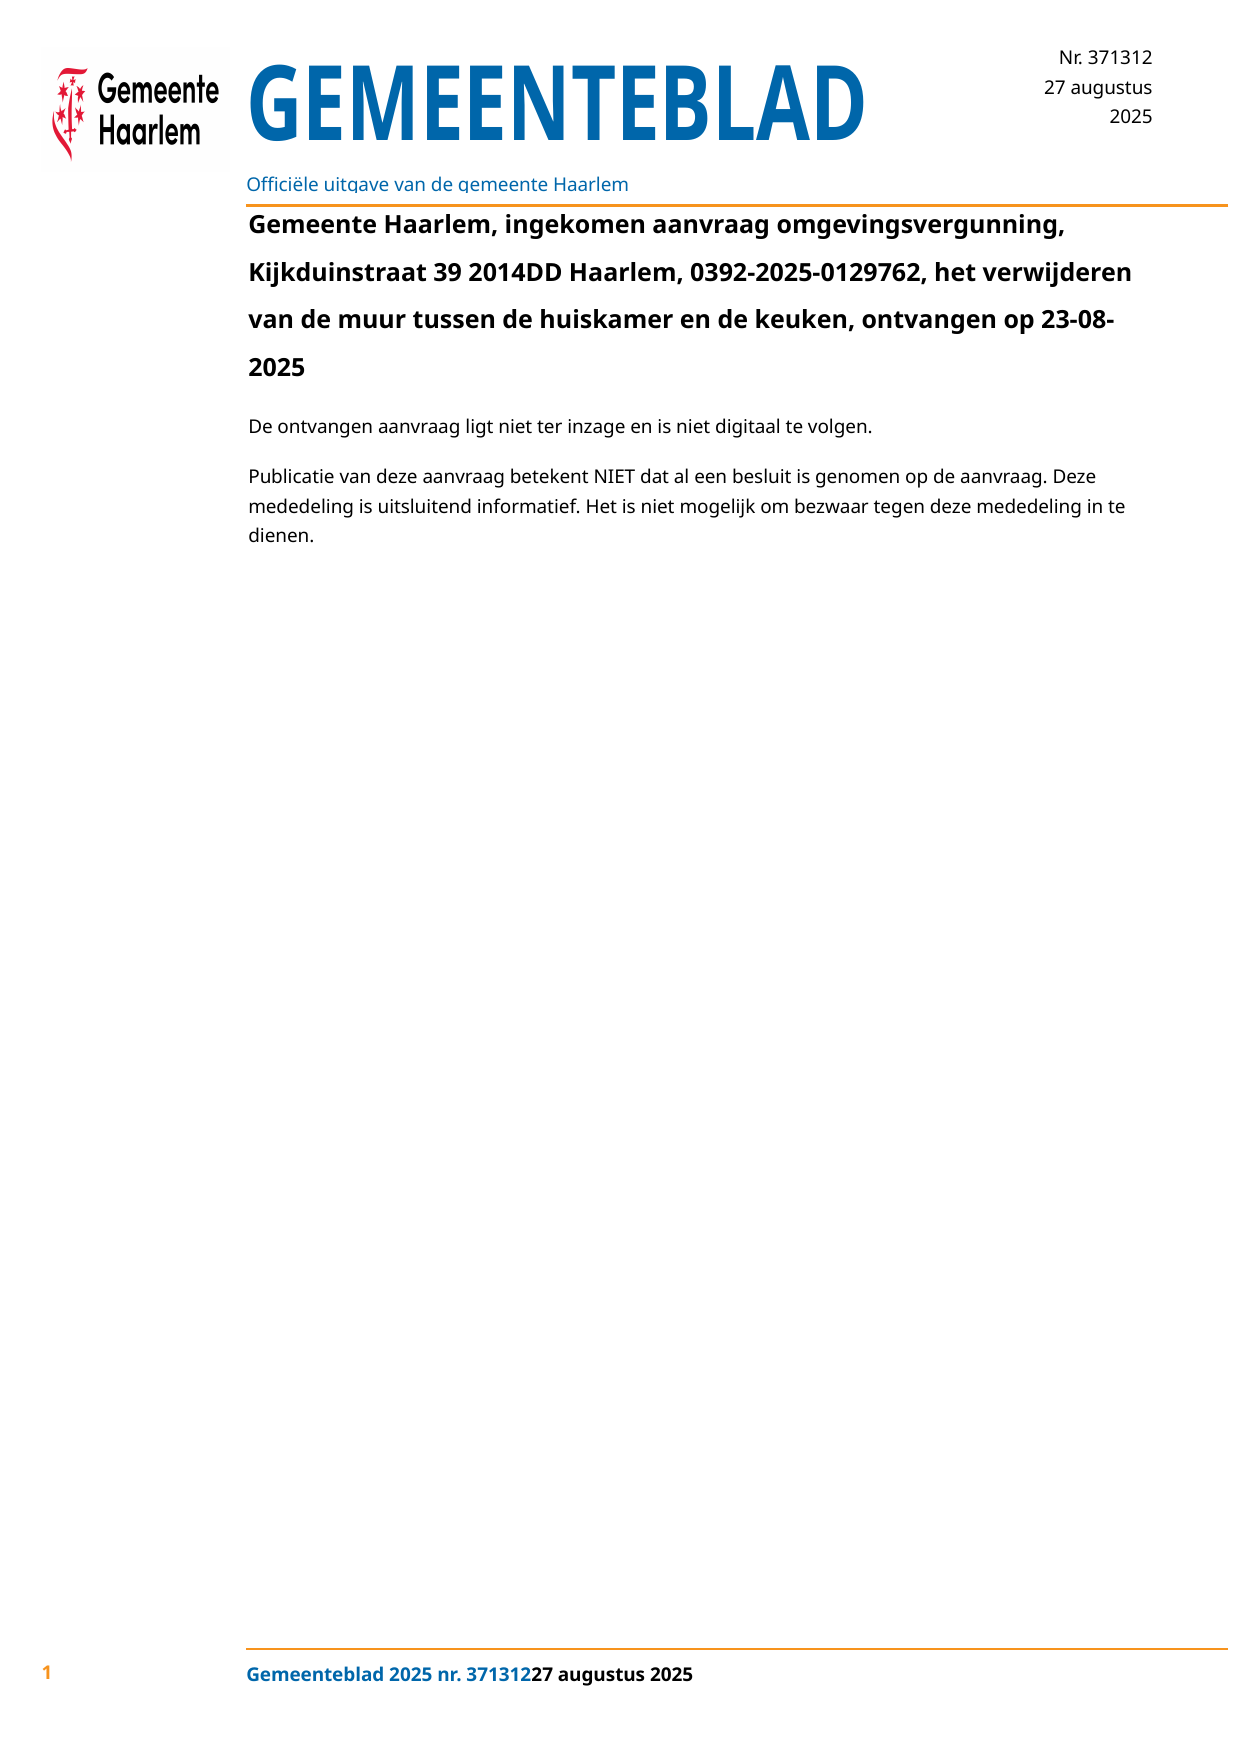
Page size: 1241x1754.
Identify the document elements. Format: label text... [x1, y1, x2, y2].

text De ontvangen aanvraag ligt niet ter inzage en is niet digitaal te volgen. [248, 413, 1152, 439]
picture [41, 47, 231, 172]
text Publicatie van deze aanvraag betekent NIET dat al een besluit is genomen op de aanvraag. Deze mededeling is uitsluitend informatief. Het is niet mogelijk om bezwaar tegen deze mededeling in te dienen. [248, 463, 1152, 548]
text Gemeente Haarlem, ingekomen aanvraag omgevingsvergunning, Kijkduinstraat 39 2014DD Haarlem, 0392-2025-0129762, het verwijderen van de muur tussen de huiskamer en de keuken, ontvangen op 23-08-2025 [248, 207, 1152, 384]
